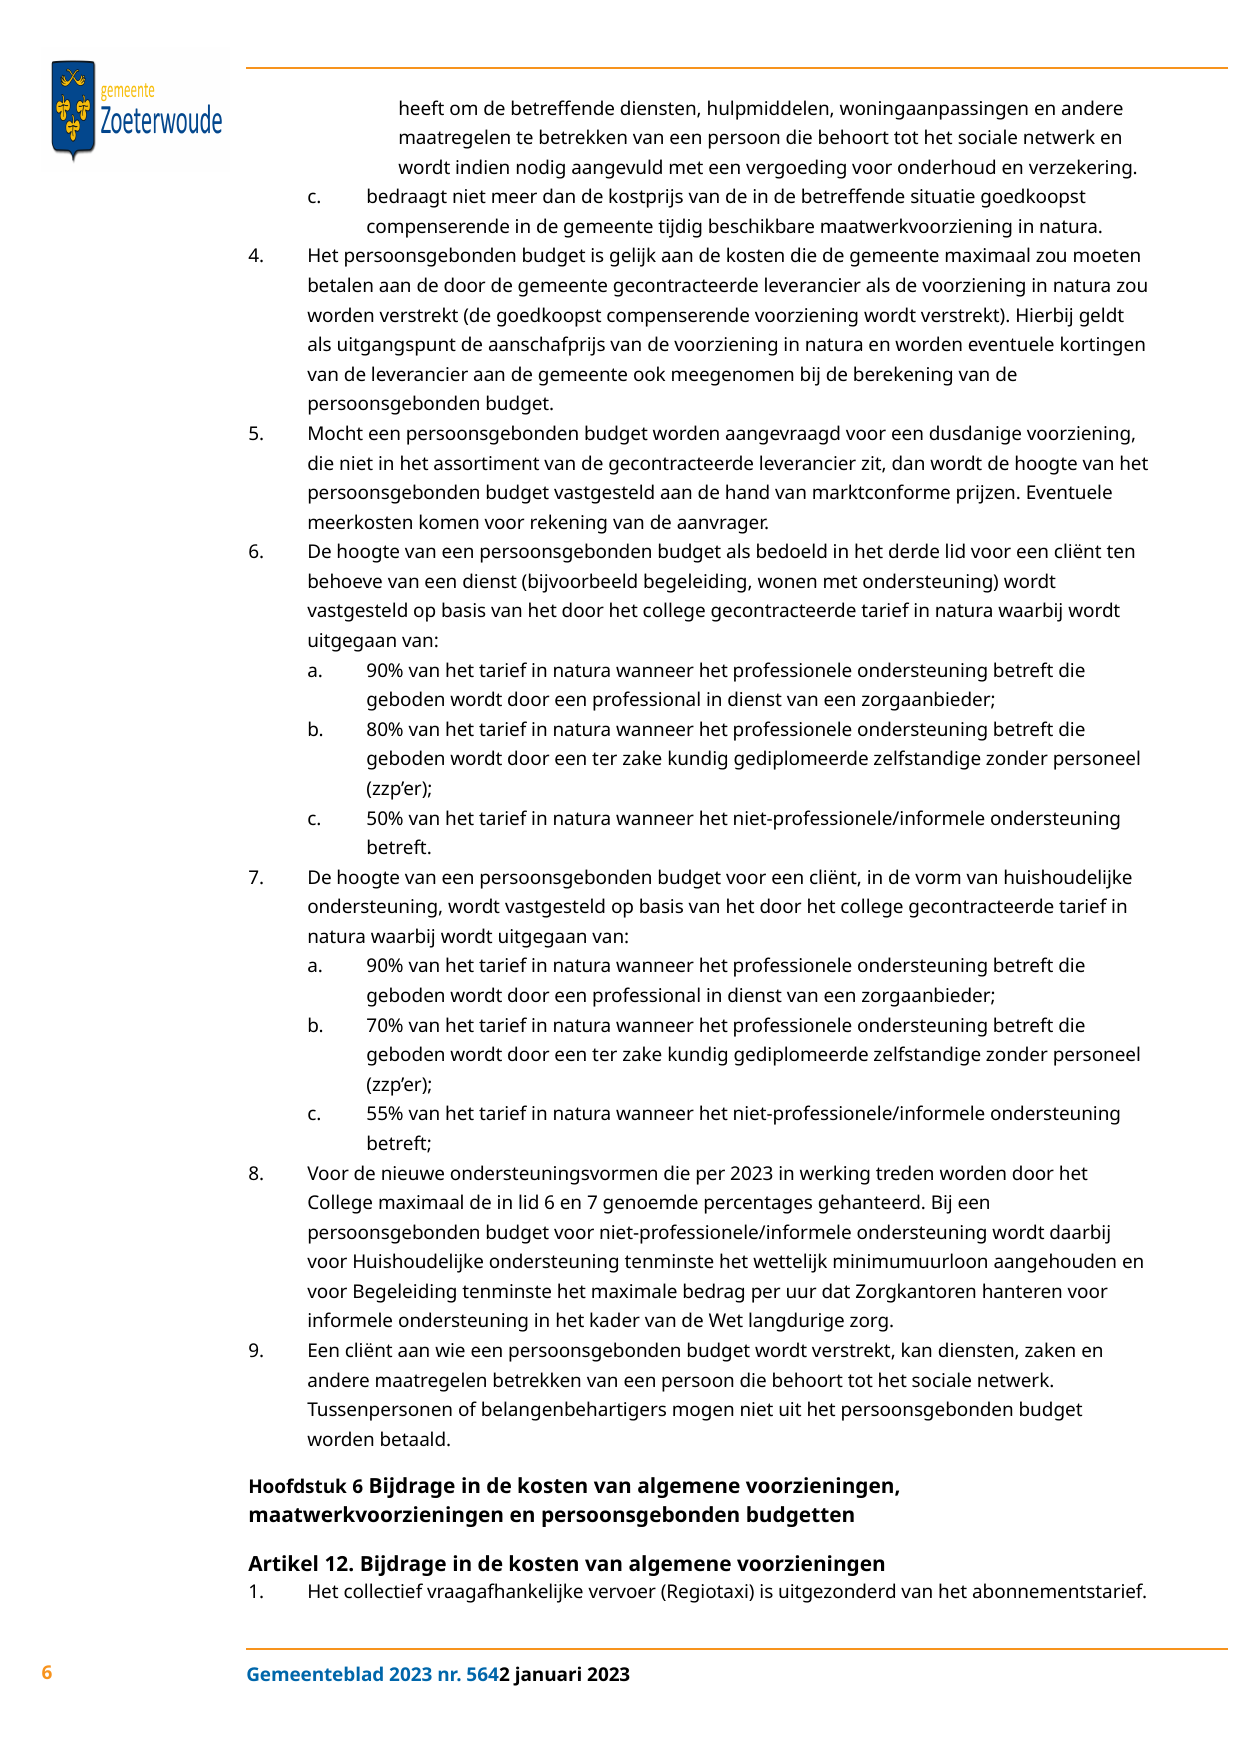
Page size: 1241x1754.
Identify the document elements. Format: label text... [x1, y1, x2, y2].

list Het persoonsgebonden budget is gelijk aan de kosten die de gemeente maximaal zou moeten betalen aan de door de gemeente gecontracteerde leverancier als de voorziening in natura zou worden verstrekt (de goedkoopst compenserende voorziening wordt verstrekt). Hierbij geldt als uitgangspunt de aanschafprijs van de voorziening in natura en worden eventuele kortingen van de leverancier aan de gemeente ook meegenomen bij de berekening van de persoonsgebonden budget. [248, 243, 1152, 416]
picture [41, 47, 231, 172]
list 50% van het tarief in natura wanneer het niet-professionele/informele ondersteuning betreft. [307, 805, 1152, 860]
list 90% van het tarief in natura wanneer het professionele ondersteuning betreft die geboden wordt door een professional in dienst van een zorgaanbieder; [307, 953, 1152, 1008]
list Een cliënt aan wie een persoonsgebonden budget wordt verstrekt, kan diensten, zaken en andere maatregelen betrekken van een persoon die behoort tot het sociale netwerk. Tussenpersonen of belangenbehartigers mogen niet uit het persoonsgebonden budget worden betaald. [248, 1337, 1152, 1452]
list De hoogte van een persoonsgebonden budget als bedoeld in het derde lid voor een cliënt ten behoeve van een dienst (bijvoorbeeld begeleiding, wonen met ondersteuning) wordt vastgesteld op basis van het door het college gecontracteerde tarief in natura waarbij wordt uitgegaan van: [248, 538, 1152, 653]
text Hoofdstuk 6 Bijdrage in de kosten van algemene voorzieningen, maatwerkvoorzieningen en persoonsgebonden budgetten [248, 1472, 1152, 1528]
list Mocht een persoonsgebonden budget worden aangevraagd voor een dusdanige voorziening, die niet in het assortiment van de gecontracteerde leverancier zit, dan wordt de hoogte van het persoonsgebonden budget vastgesteld aan de hand van marktconforme prijzen. Eventuele meerkosten komen voor rekening van de aanvrager. [248, 420, 1152, 535]
list De hoogte van een persoonsgebonden budget voor een cliënt, in de vorm van huishoudelijke ondersteuning, wordt vastgesteld op basis van het door het college gecontracteerde tarief in natura waarbij wordt uitgegaan van: [248, 864, 1152, 949]
list 55% van het tarief in natura wanneer het niet-professionele/informele ondersteuning betreft; [307, 1101, 1152, 1156]
list 70% van het tarief in natura wanneer het professionele ondersteuning betreft die geboden wordt door een ter zake kundig gediplomeerde zelfstandige zonder personeel (zzp’er); [307, 1012, 1152, 1097]
list heeft om de betreffende diensten, hulpmiddelen, woningaanpassingen en andere maatregelen te betrekken van een persoon die behoort tot het sociale netwerk en wordt indien nodig aangevuld met een vergoeding voor onderhoud en verzekering. [361, 95, 1152, 180]
list 90% van het tarief in natura wanneer het professionele ondersteuning betreft die geboden wordt door een professional in dienst van een zorgaanbieder; [307, 657, 1152, 712]
list Voor de nieuwe ondersteuningsvormen die per 2023 in werking treden worden door het College maximaal de in lid 6 en 7 genoemde percentages gehanteerd. Bij een persoonsgebonden budget voor niet-professionele/informele ondersteuning wordt daarbij voor Huishoudelijke ondersteuning tenminste het wettelijk minimumuurloon aangehouden en voor Begeleiding tenminste het maximale bedrag per uur dat Zorgkantoren hanteren voor informele ondersteuning in het kader van de Wet langdurige zorg. [248, 1160, 1152, 1333]
list Het collectief vraagafhankelijke vervoer (Regiotaxi) is uitgezonderd van het abonnementstarief. [248, 1578, 1152, 1603]
list 80% van het tarief in natura wanneer het professionele ondersteuning betreft die geboden wordt door een ter zake kundig gediplomeerde zelfstandige zonder personeel (zzp’er); [307, 716, 1152, 801]
list bedraagt niet meer dan de kostprijs van de in de betreffende situatie goedkoopst compenserende in de gemeente tijdig beschikbare maatwerkvoorziening in natura. [307, 183, 1152, 239]
text Artikel 12. Bijdrage in de kosten van algemene voorzieningen [248, 1549, 1152, 1578]
